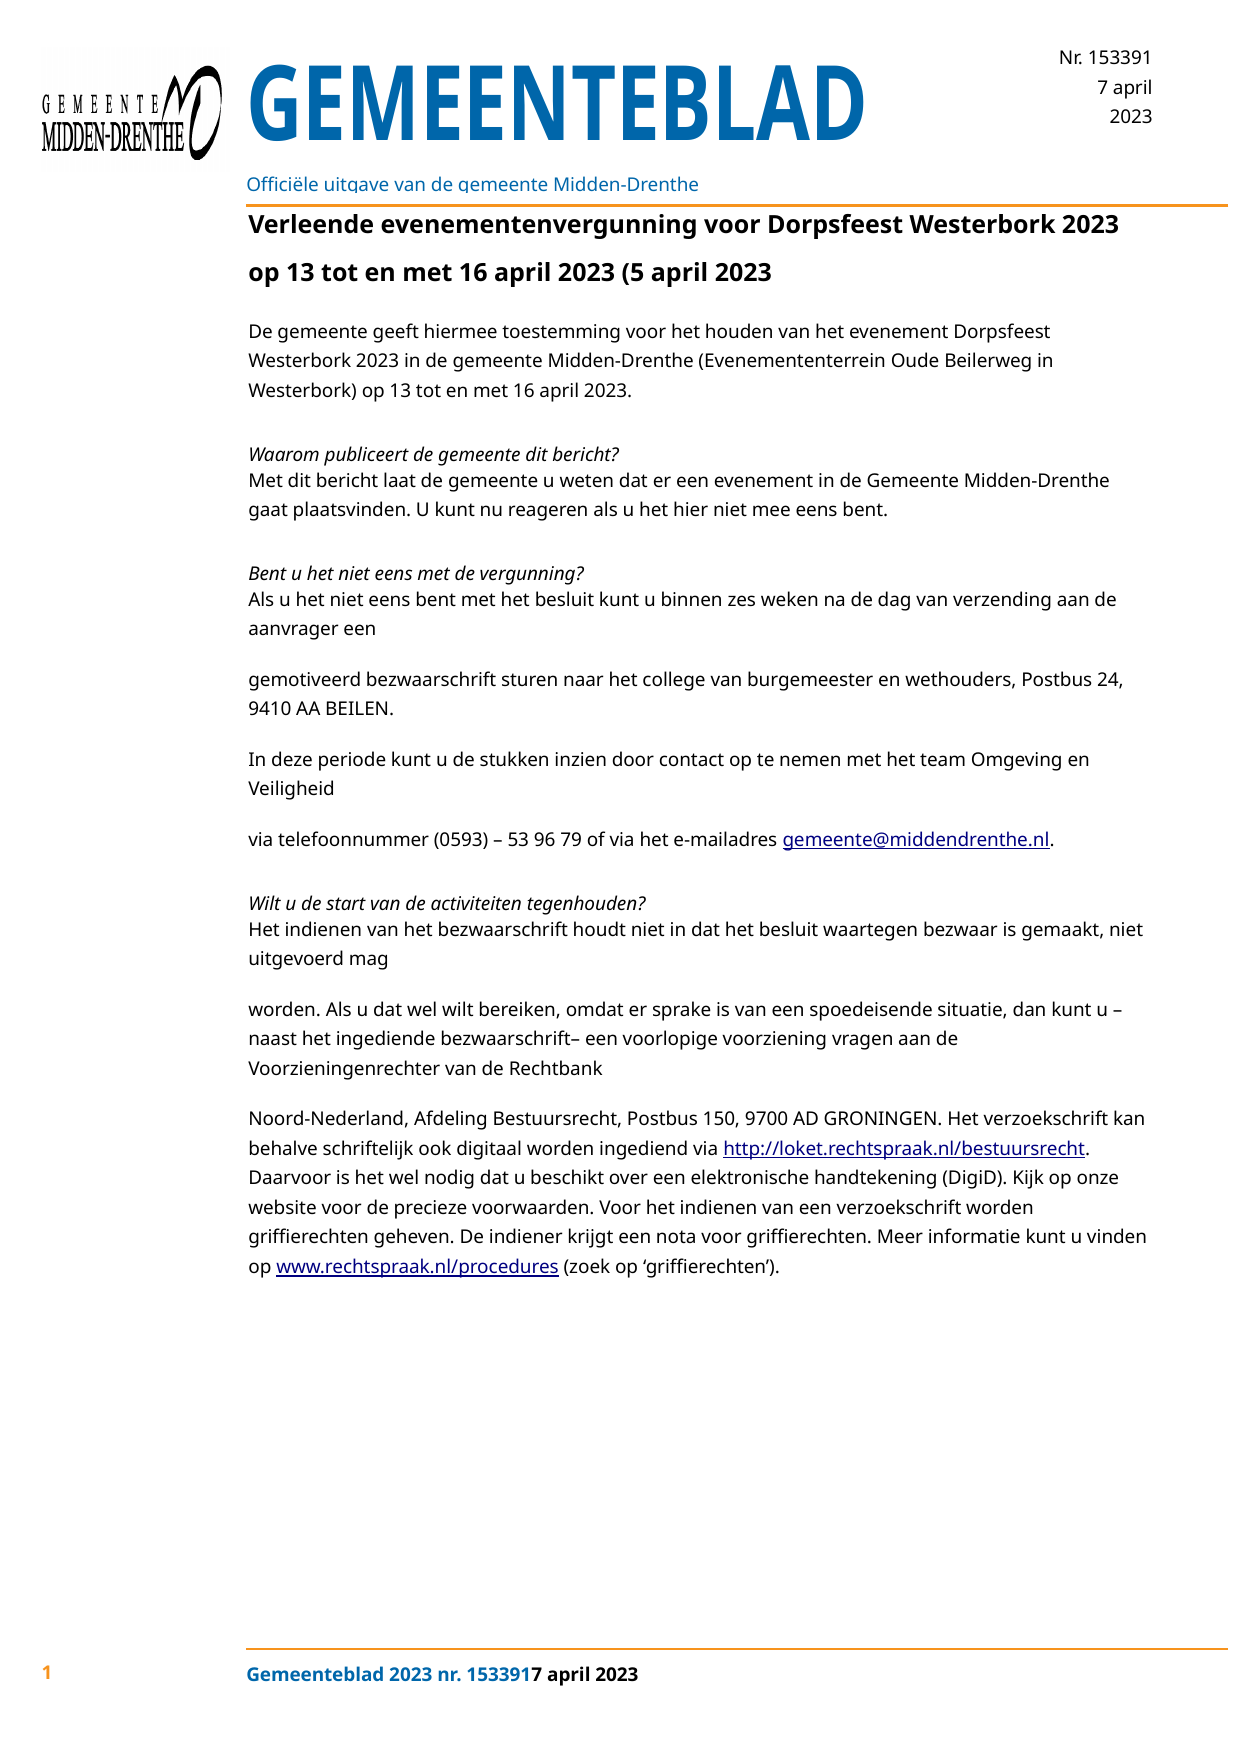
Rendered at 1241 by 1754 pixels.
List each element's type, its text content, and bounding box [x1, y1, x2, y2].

text Waarom publiceert de gemeente dit bericht? [248, 441, 1152, 467]
text Verleende evenementenvergunning voor Dorpsfeest Westerbork 2023 op 13 tot en met 16 april 2023 (5 april 2023 [248, 207, 1152, 288]
text gemotiveerd bezwaarschrift sturen naar het college van burgemeester en wethouders, Postbus 24, 9410 AA BEILEN. [248, 666, 1152, 721]
text Bent u het niet eens met de vergunning? [248, 560, 1152, 586]
text Met dit bericht laat de gemeente u weten dat er een evenement in de Gemeente Midden-Drenthe gaat plaatsvinden. U kunt nu reageren als u het hier niet mee eens bent. [248, 467, 1152, 522]
text worden. Als u dat wel wilt bereiken, omdat er sprake is van een spoedeisende situatie, dan kunt u –naast het ingediende bezwaarschrift– een voorlopige voorziening vragen aan de Voorzieningenrechter van de Rechtbank [248, 996, 1152, 1081]
text In deze periode kunt u de stukken inzien door contact op te nemen met het team Omgeving en Veiligheid [248, 746, 1152, 801]
text Als u het niet eens bent met het besluit kunt u binnen zes weken na de dag van verzending aan de aanvrager een [248, 586, 1152, 641]
picture [41, 47, 231, 172]
text Het indienen van het bezwaarschrift houdt niet in dat het besluit waartegen bezwaar is gemaakt, niet uitgevoerd mag [248, 916, 1152, 971]
text De gemeente geeft hiermee toestemming voor het houden van het evenement Dorpsfeest Westerbork 2023 in de gemeente Midden-Drenthe (Evenemententerrein Oude Beilerweg in Westerbork) op 13 tot en met 16 april 2023. [248, 318, 1152, 403]
text Wilt u de start van de activiteiten tegenhouden? [248, 890, 1152, 916]
text via telefoonnummer (0593) – 53 96 79 of via het e-mailadres gemeente@middendrenthe.nl. [248, 826, 1152, 852]
text Noord-Nederland, Afdeling Bestuursrecht, Postbus 150, 9700 AD GRONINGEN. Het verzoekschrift kan behalve schriftelijk ook digitaal worden ingediend via http://loket.rechtspraak.nl/bestuursrecht. Daarvoor is het wel nodig dat u beschikt over een elektronische handtekening (DigiD). Kijk op onze website voor de precieze voorwaarden. Voor het indienen van een verzoekschrift worden griffierechten geheven. De indiener krijgt een nota voor griffierechten. Meer informatie kunt u vinden op www.rechtspraak.nl/procedures (zoek op ‘griffierechten’). [248, 1105, 1152, 1279]
